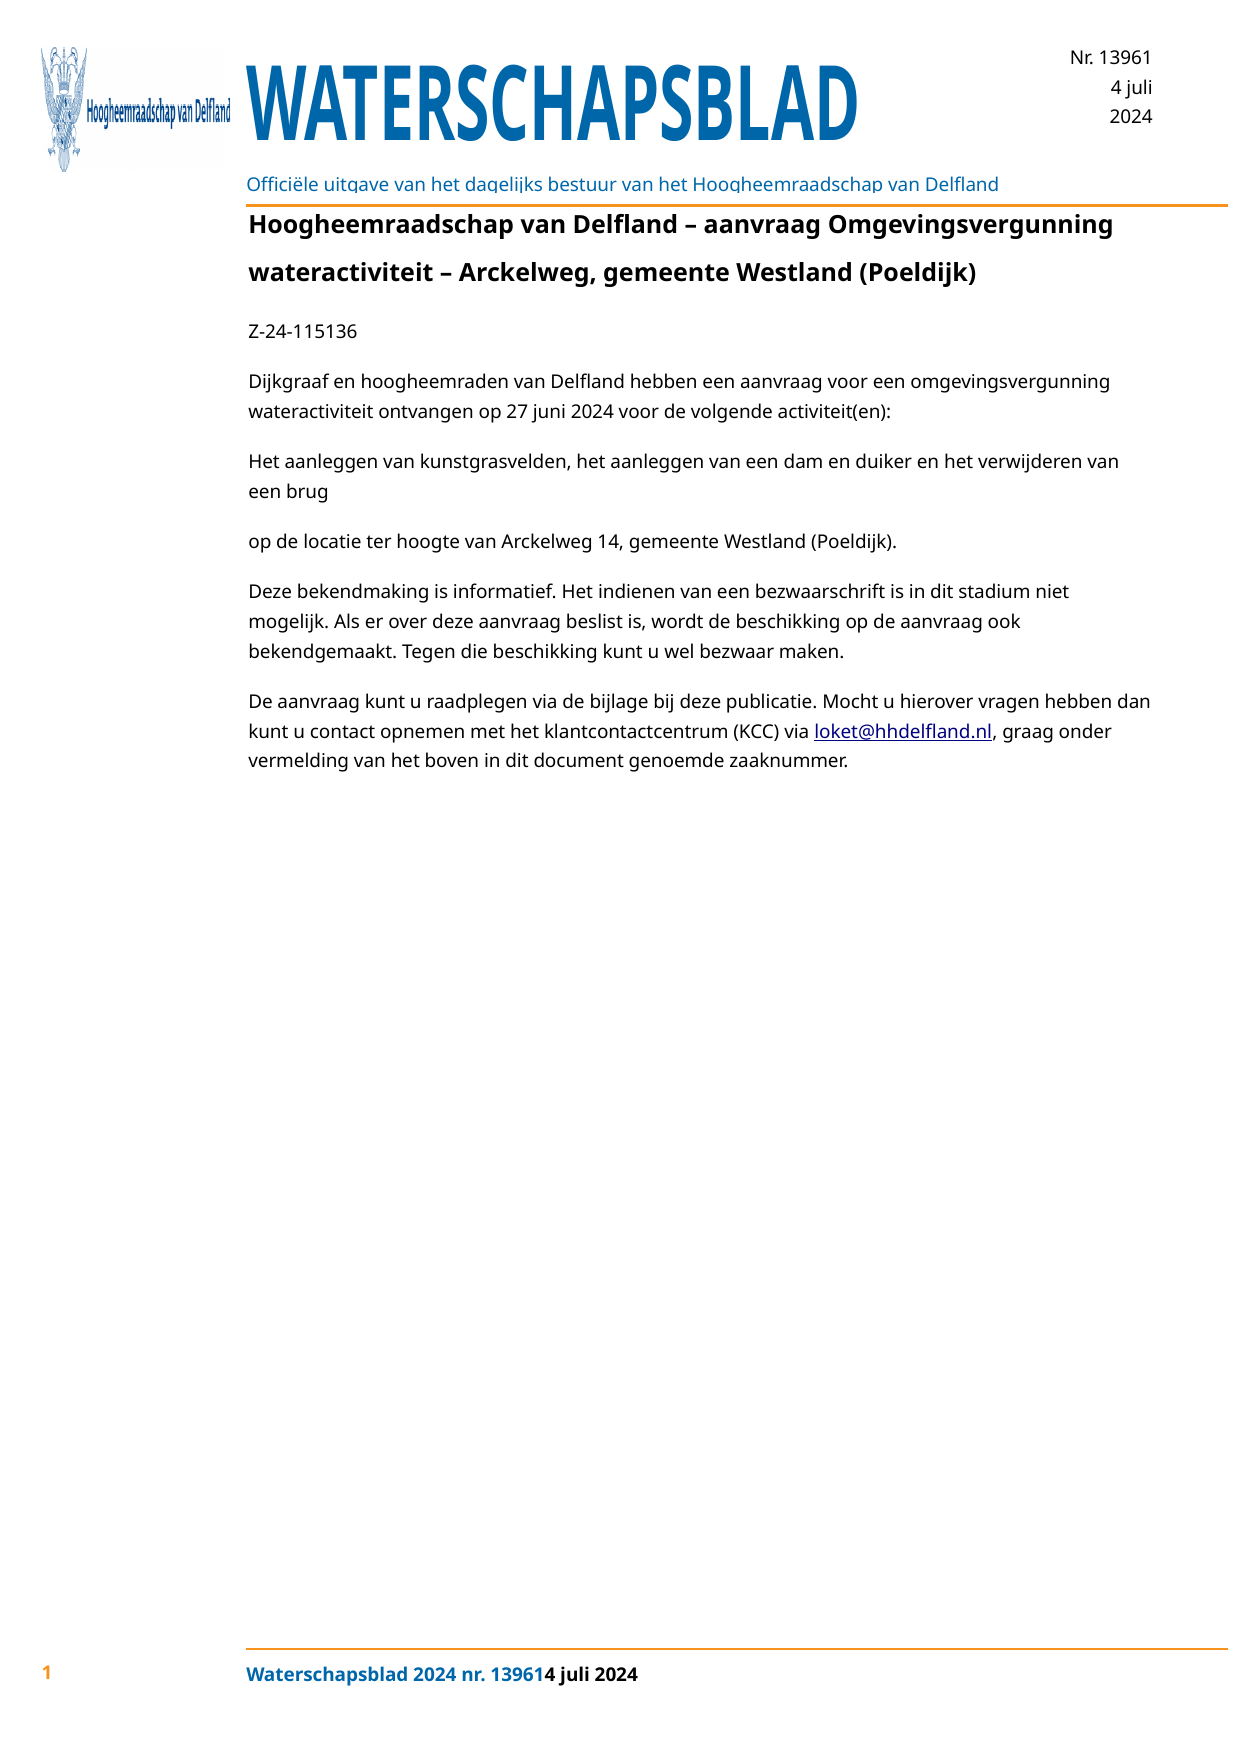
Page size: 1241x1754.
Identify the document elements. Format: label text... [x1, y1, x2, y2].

text De aanvraag kunt u raadplegen via de bijlage bij deze publicatie. Mocht u hierover vragen hebben dan kunt u contact opnemen met het klantcontactcentrum (KCC) via loket@hhdelfland.nl, graag onder vermelding van het boven in dit document genoemde zaaknummer. [248, 688, 1152, 773]
text Hoogheemraadschap van Delfland – aanvraag Omgevingsvergunning wateractiviteit – Arckelweg, gemeente Westland (Poeldijk) [248, 207, 1152, 288]
text Deze bekendmaking is informatief. Het indienen van een bezwaarschrift is in dit stadium niet mogelijk. Als er over deze aanvraag beslist is, wordt de beschikking op de aanvraag ook bekendgemaakt. Tegen die beschikking kunt u wel bezwaar maken. [248, 579, 1152, 664]
text op de locatie ter hoogte van Arckelweg 14, gemeente Westland (Poeldijk). [248, 528, 1152, 554]
text Het aanleggen van kunstgrasvelden, het aanleggen van een dam en duiker en het verwijderen van een brug [248, 448, 1152, 504]
text Z-24-115136 [248, 318, 1152, 344]
picture [41, 47, 231, 172]
text Dijkgraaf en hoogheemraden van Delfland hebben een aanvraag voor een omgevingsvergunning wateractiviteit ontvangen op 27 juni 2024 voor de volgende activiteit(en): [248, 368, 1152, 424]
